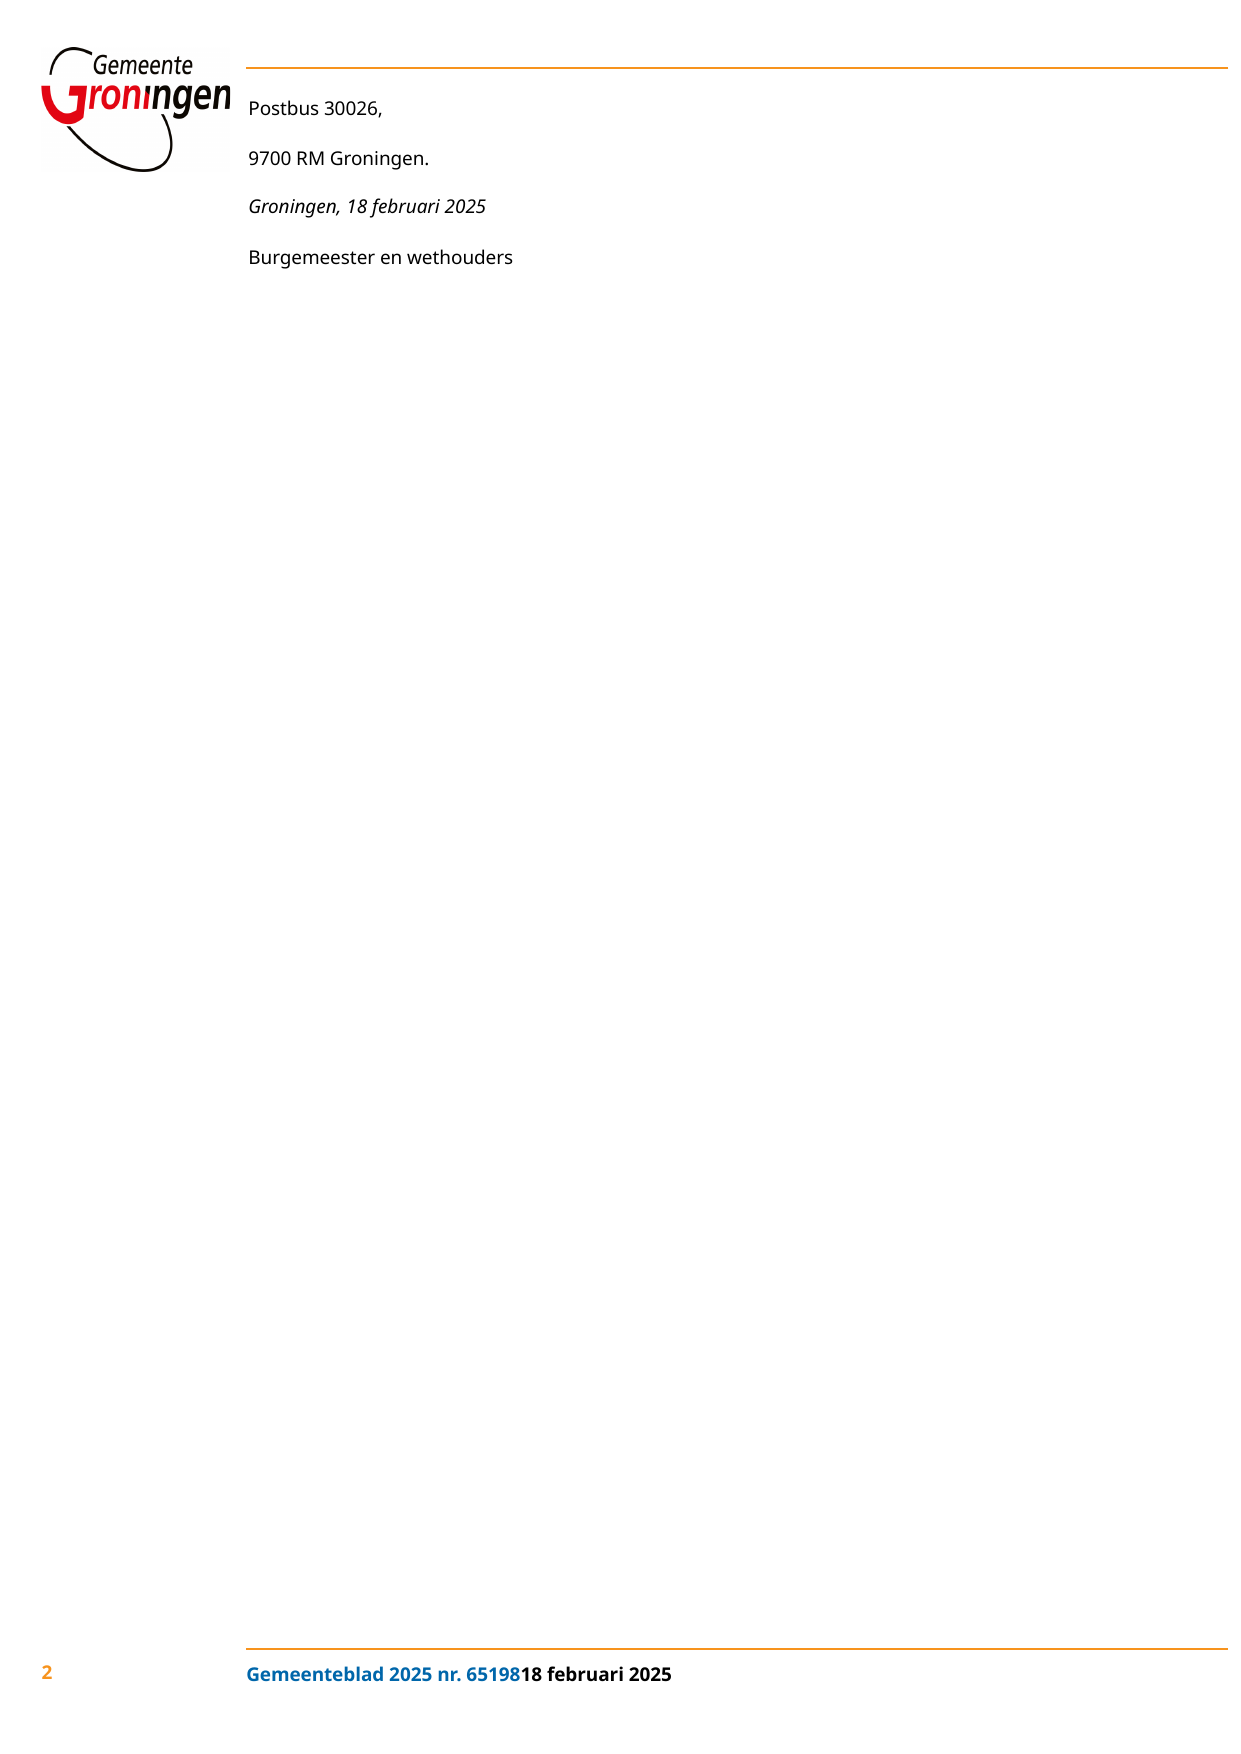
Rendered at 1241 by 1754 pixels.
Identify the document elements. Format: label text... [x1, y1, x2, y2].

text Postbus 30026, [248, 95, 1152, 121]
text Groningen, 18 februari 2025 [248, 193, 1152, 219]
text 9700 RM Groningen. [248, 145, 1152, 171]
text Burgemeester en wethouders [248, 244, 1152, 270]
picture [41, 47, 231, 172]
